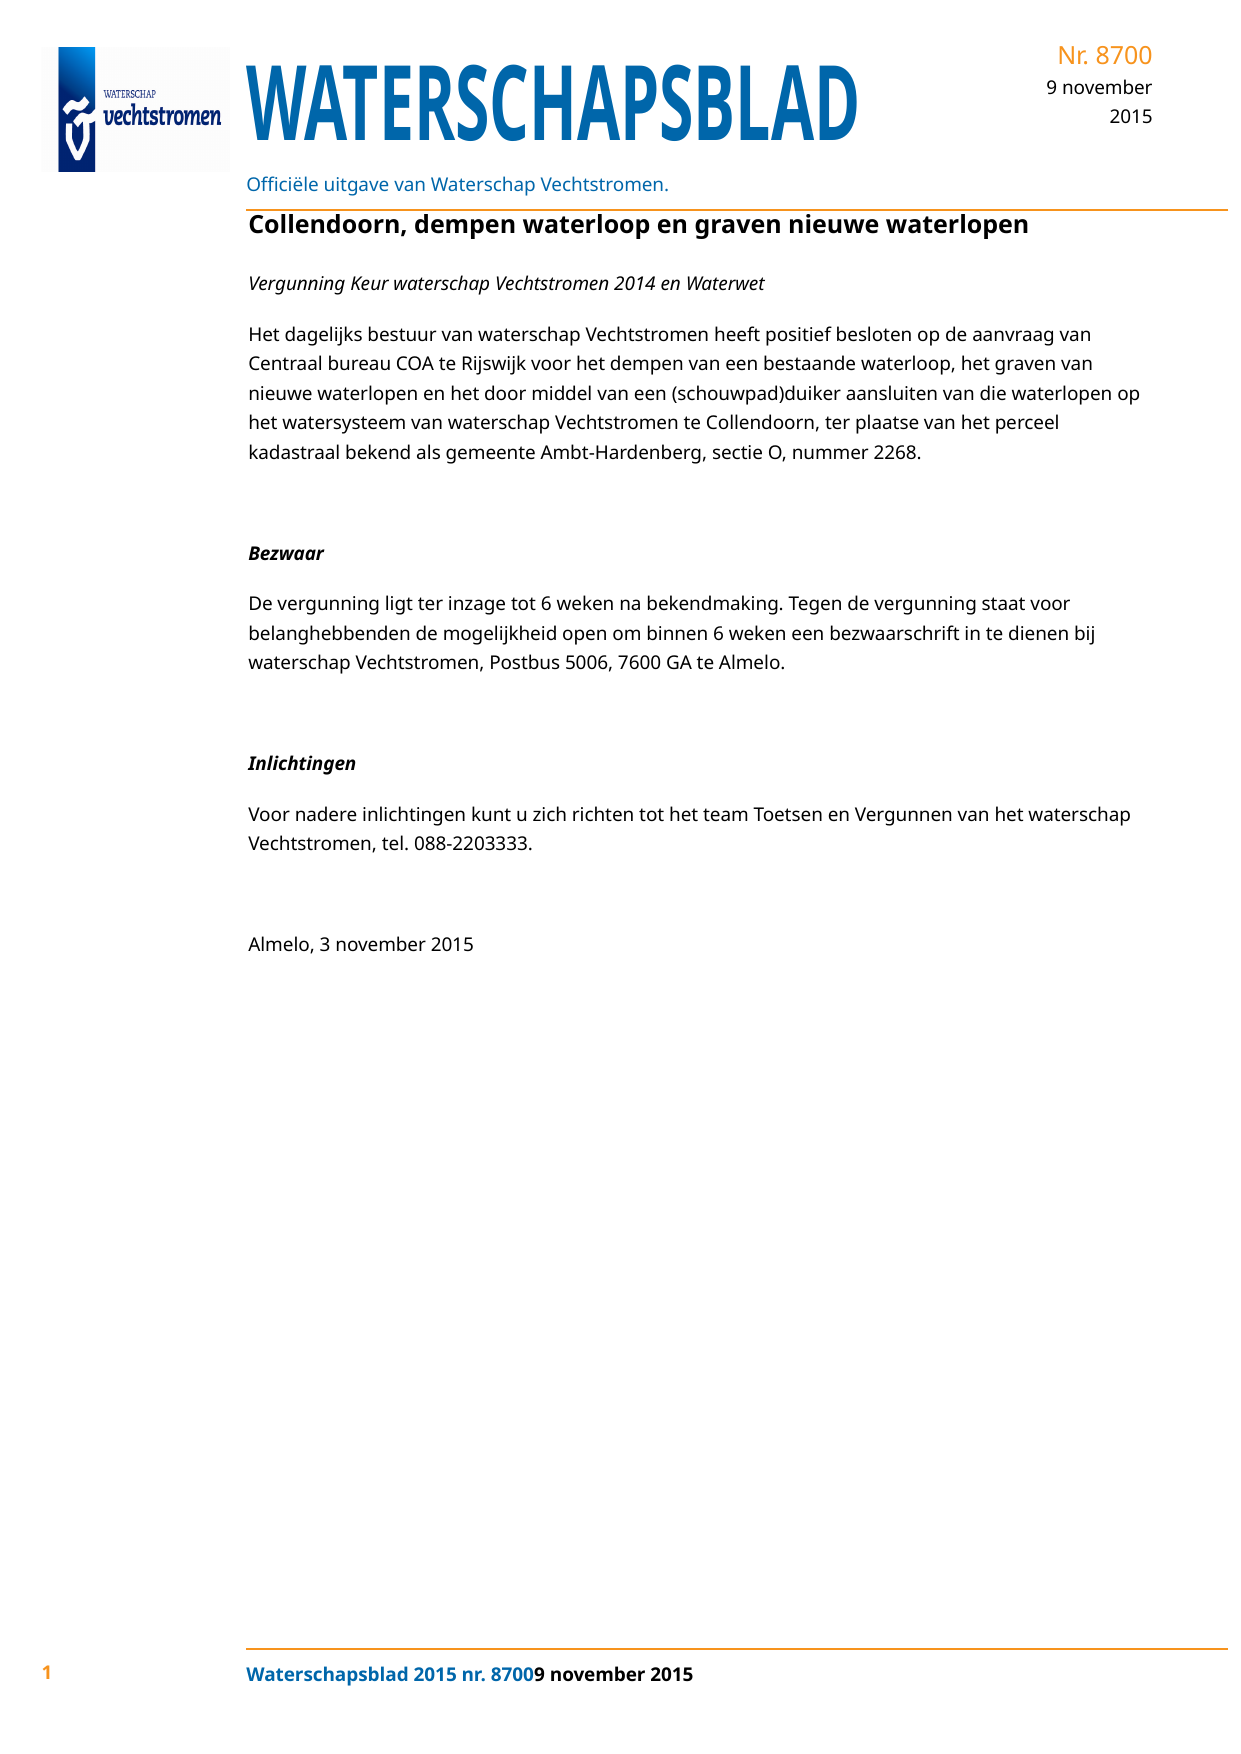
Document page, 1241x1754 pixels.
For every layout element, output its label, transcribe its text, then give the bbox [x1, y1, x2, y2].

text Bezwaar [248, 540, 1152, 566]
text Inlichtingen [248, 750, 1152, 776]
text Vergunning Keur waterschap Vechtstromen 2014 en Waterwet [248, 270, 1152, 296]
picture [41, 47, 231, 172]
text Het dagelijks bestuur van waterschap Vechtstromen heeft positief besloten op de aanvraag van Centraal bureau COA te Rijswijk voor het dempen van een bestaande waterloop, het graven van nieuwe waterlopen en het door middel van een (schouwpad)duiker aansluiten van die waterlopen op het watersysteem van waterschap Vechtstromen te Collendoorn, ter plaatse van het perceel kadastraal bekend als gemeente Ambt-Hardenberg, sectie O, nummer 2268. [248, 321, 1152, 465]
text Almelo, 3 november 2015 [248, 931, 1152, 957]
text De vergunning ligt ter inzage tot 6 weken na bekendmaking. Tegen de vergunning staat voor belanghebbenden de mogelijkheid open om binnen 6 weken een bezwaarschrift in te dienen bij waterschap Vechtstromen, Postbus 5006, 7600 GA te Almelo. [248, 590, 1152, 675]
text Collendoorn, dempen waterloop en graven nieuwe waterlopen [248, 211, 1152, 241]
text Voor nadere inlichtingen kunt u zich richten tot het team Toetsen en Vergunnen van het waterschap Vechtstromen, tel. 088-2203333. [248, 801, 1152, 856]
